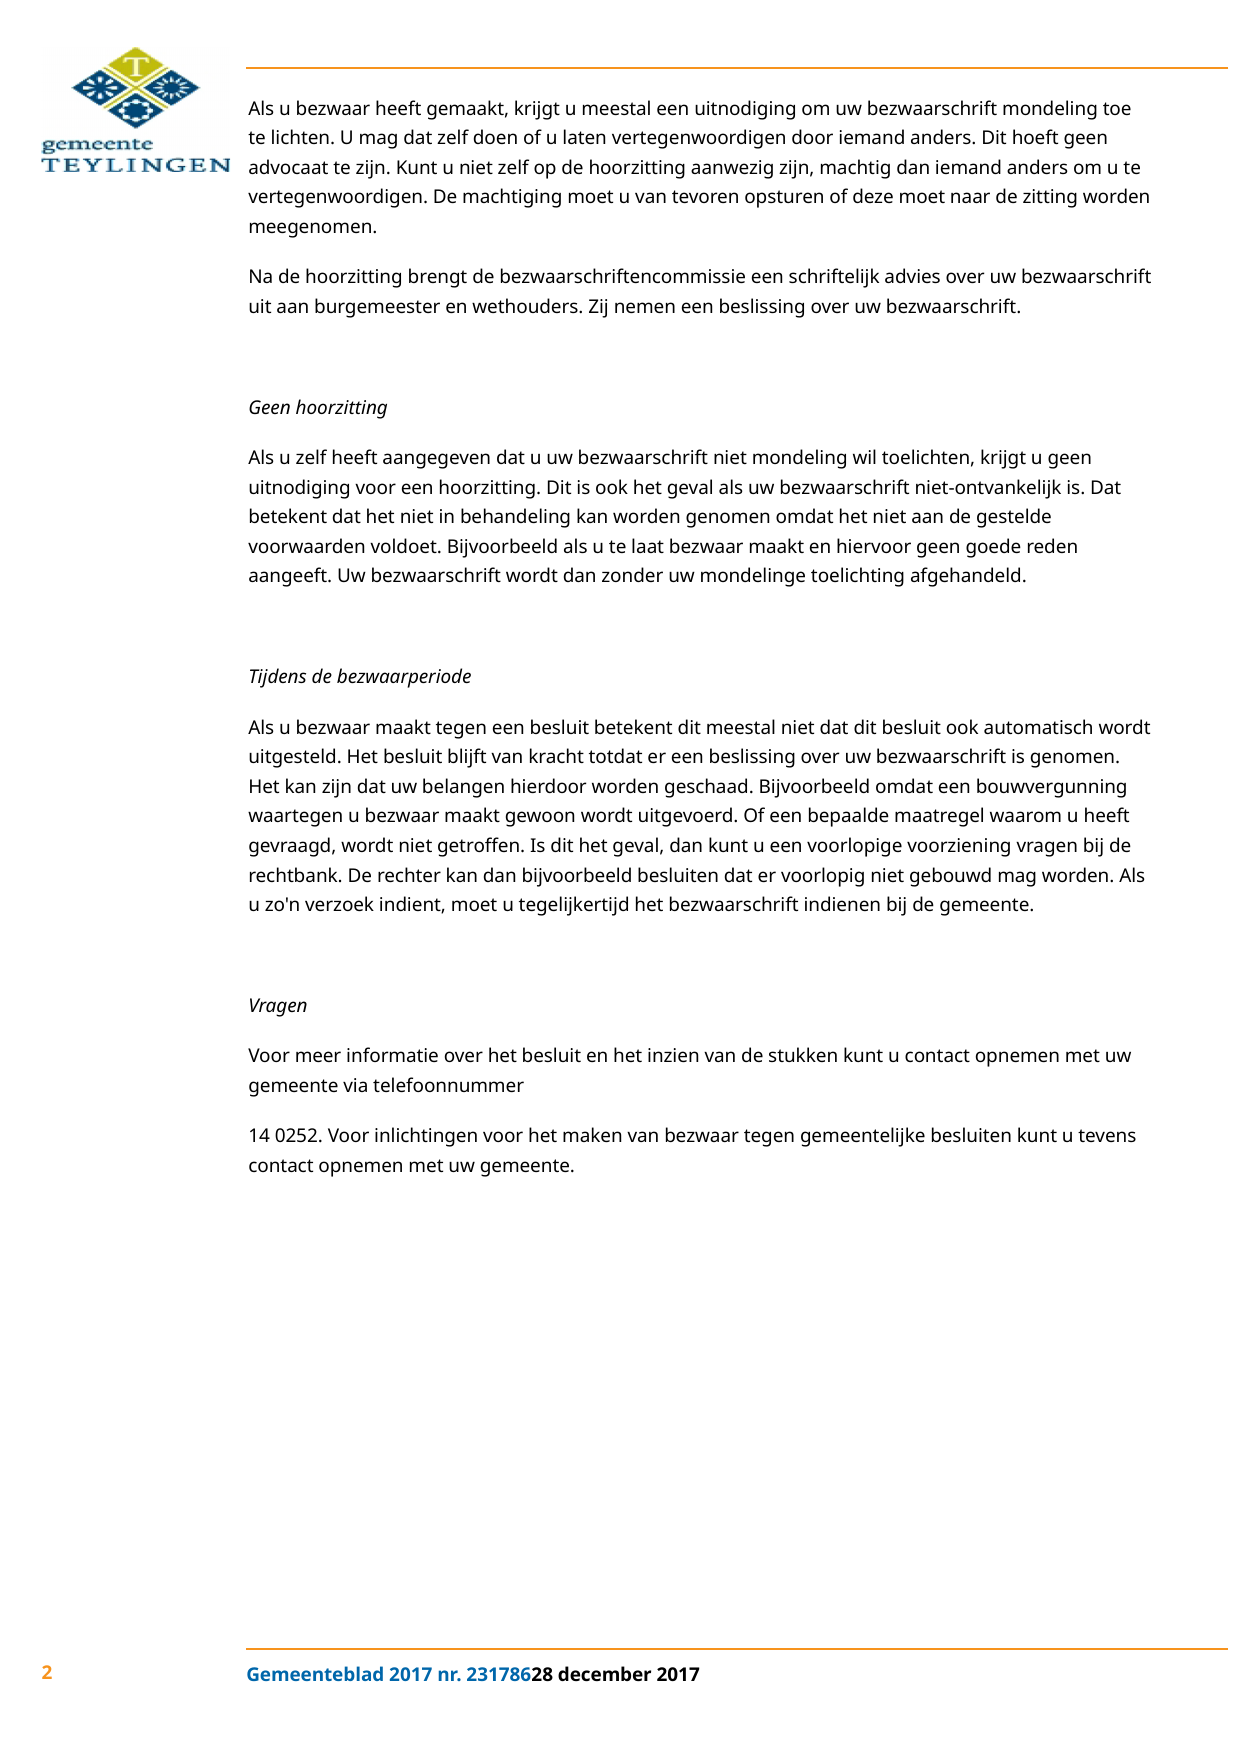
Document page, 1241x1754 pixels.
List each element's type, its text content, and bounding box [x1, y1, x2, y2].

text Voor meer informatie over het besluit en het inzien van de stukken kunt u contact opnemen met uw gemeente via telefoonnummer [248, 1043, 1152, 1098]
text Tijdens de bezwaarperiode [248, 663, 1152, 689]
text Geen hoorzitting [248, 394, 1152, 420]
text 14 0252. Voor inlichtingen voor het maken van bezwaar tegen gemeentelijke besluiten kunt u tevens contact opnemen met uw gemeente. [248, 1123, 1152, 1178]
picture [41, 47, 231, 172]
text Als u bezwaar maakt tegen een besluit betekent dit meestal niet dat dit besluit ook automatisch wordt uitgesteld. Het besluit blijft van kracht totdat er een beslissing over uw bezwaarschrift is genomen. Het kan zijn dat uw belangen hierdoor worden geschaad. Bijvoorbeeld omdat een bouwvergunning waartegen u bezwaar maakt gewoon wordt uitgevoerd. Of een bepaalde maatregel waarom u heeft gevraagd, wordt niet getroffen. Is dit het geval, dan kunt u een voorlopige voorziening vragen bij de rechtbank. De rechter kan dan bijvoorbeeld besluiten dat er voorlopig niet gebouwd mag worden. Als u zo'n verzoek indient, moet u tegelijkertijd het bezwaarschrift indienen bij de gemeente. [248, 714, 1152, 917]
text Na de hoorzitting brengt de bezwaarschriftencommissie een schriftelijk advies over uw bezwaarschrift uit aan burgemeester en wethouders. Zij nemen een beslissing over uw bezwaarschrift. [248, 263, 1152, 319]
text Vragen [248, 992, 1152, 1018]
text Als u bezwaar heeft gemaakt, krijgt u meestal een uitnodiging om uw bezwaarschrift mondeling toe te lichten. U mag dat zelf doen of u laten vertegenwoordigen door iemand anders. Dit hoeft geen advocaat te zijn. Kunt u niet zelf op de hoorzitting aanwezig zijn, machtig dan iemand anders om u te vertegenwoordigen. De machtiging moet u van tevoren opsturen of deze moet naar de zitting worden meegenomen. [248, 95, 1152, 239]
text Als u zelf heeft aangegeven dat u uw bezwaarschrift niet mondeling wil toelichten, krijgt u geen uitnodiging voor een hoorzitting. Dit is ook het geval als uw bezwaarschrift niet-ontvankelijk is. Dat betekent dat het niet in behandeling kan worden genomen omdat het niet aan de gestelde voorwaarden voldoet. Bijvoorbeeld als u te laat bezwaar maakt en hiervoor geen goede reden aangeeft. Uw bezwaarschrift wordt dan zonder uw mondelinge toelichting afgehandeld. [248, 444, 1152, 588]
